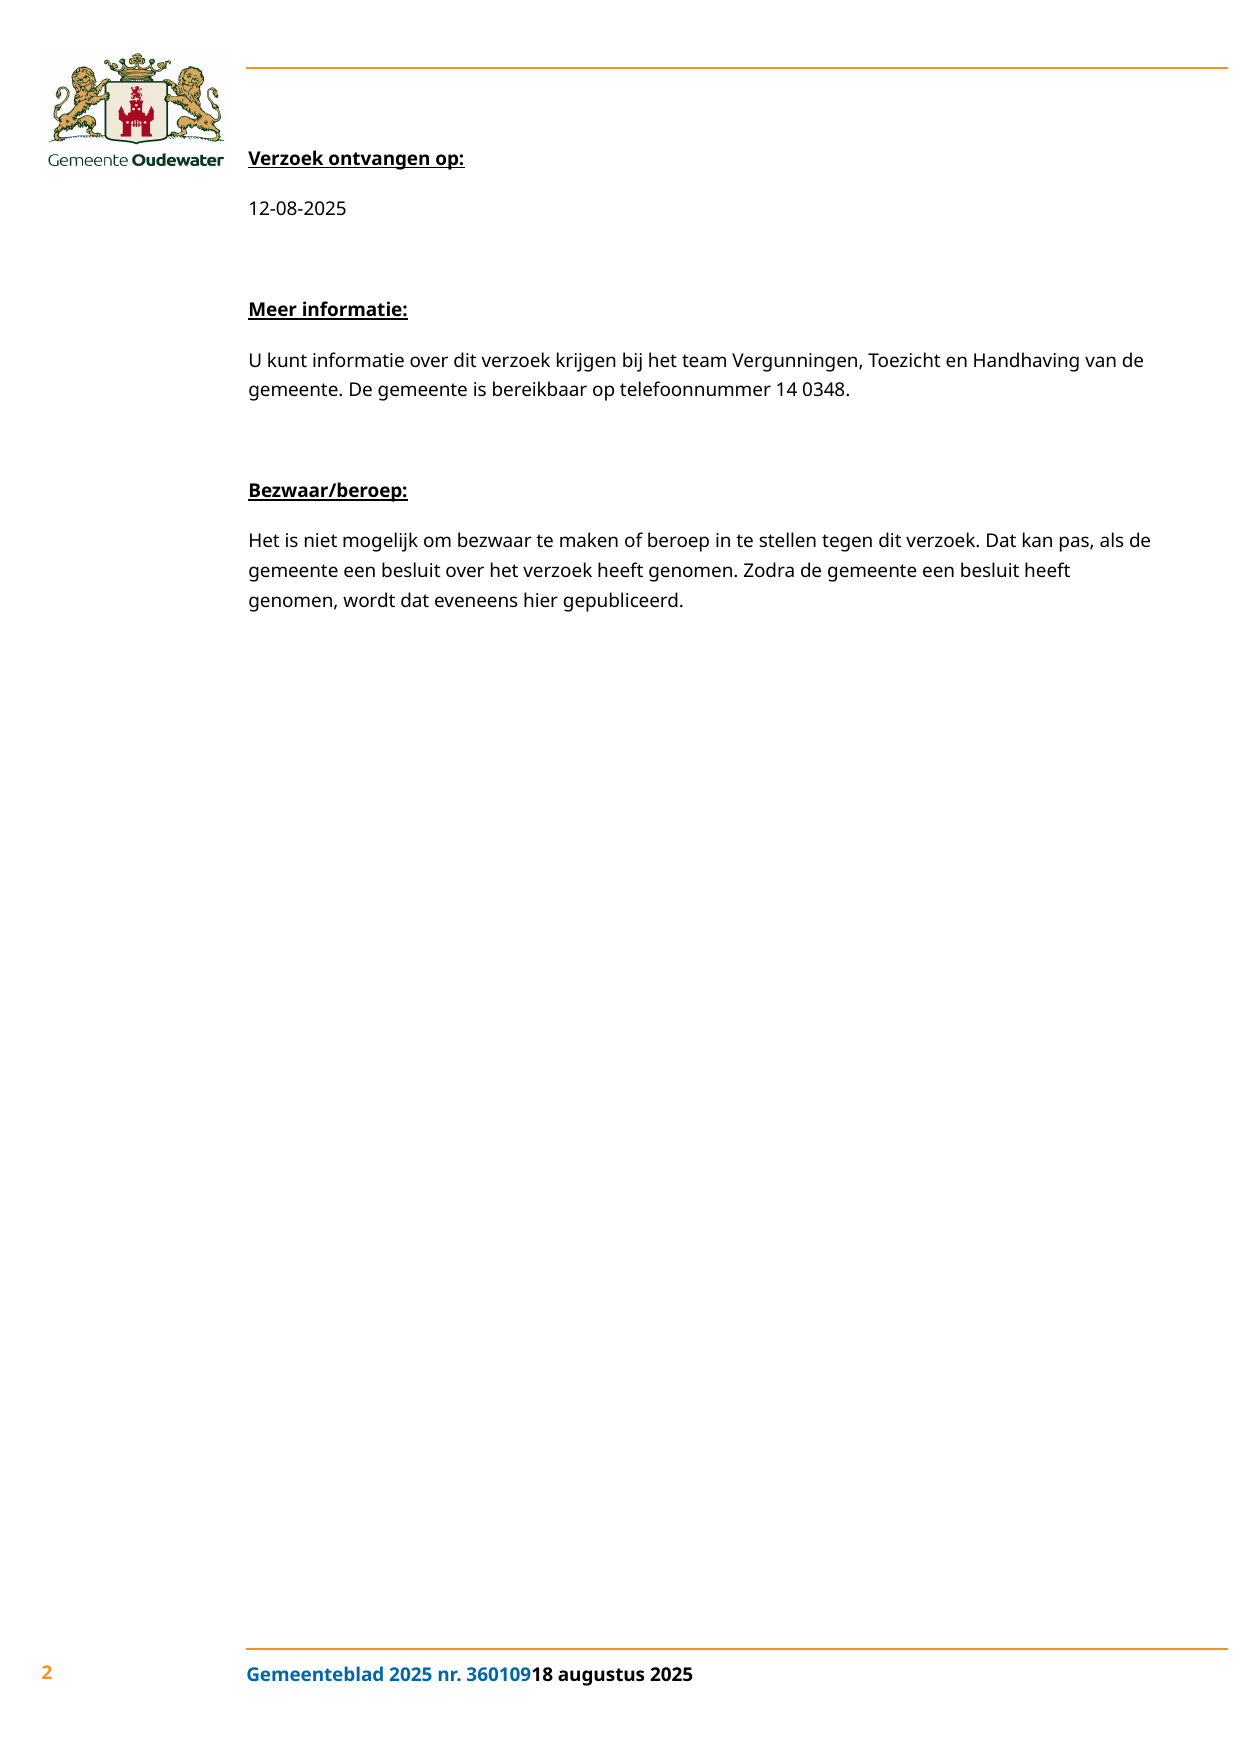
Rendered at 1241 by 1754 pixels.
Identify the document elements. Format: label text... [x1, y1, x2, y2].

text Verzoek ontvangen op: [248, 145, 1152, 171]
text U kunt informatie over dit verzoek krijgen bij het team Vergunningen, Toezicht en Handhaving van de gemeente. De gemeente is bereikbaar op telefoonnummer 14 0348. [248, 347, 1152, 402]
text Het is niet mogelijk om bezwaar te maken of beroep in te stellen tegen dit verzoek. Dat kan pas, als de gemeente een besluit over het verzoek heeft genomen. Zodra de gemeente een besluit heeft genomen, wordt dat eveneens hier gepubliceerd. [248, 528, 1152, 613]
picture [41, 47, 231, 172]
text Meer informatie: [248, 296, 1152, 322]
text Bezwaar/beroep: [248, 477, 1152, 503]
text 12-08-2025 [248, 196, 1152, 221]
